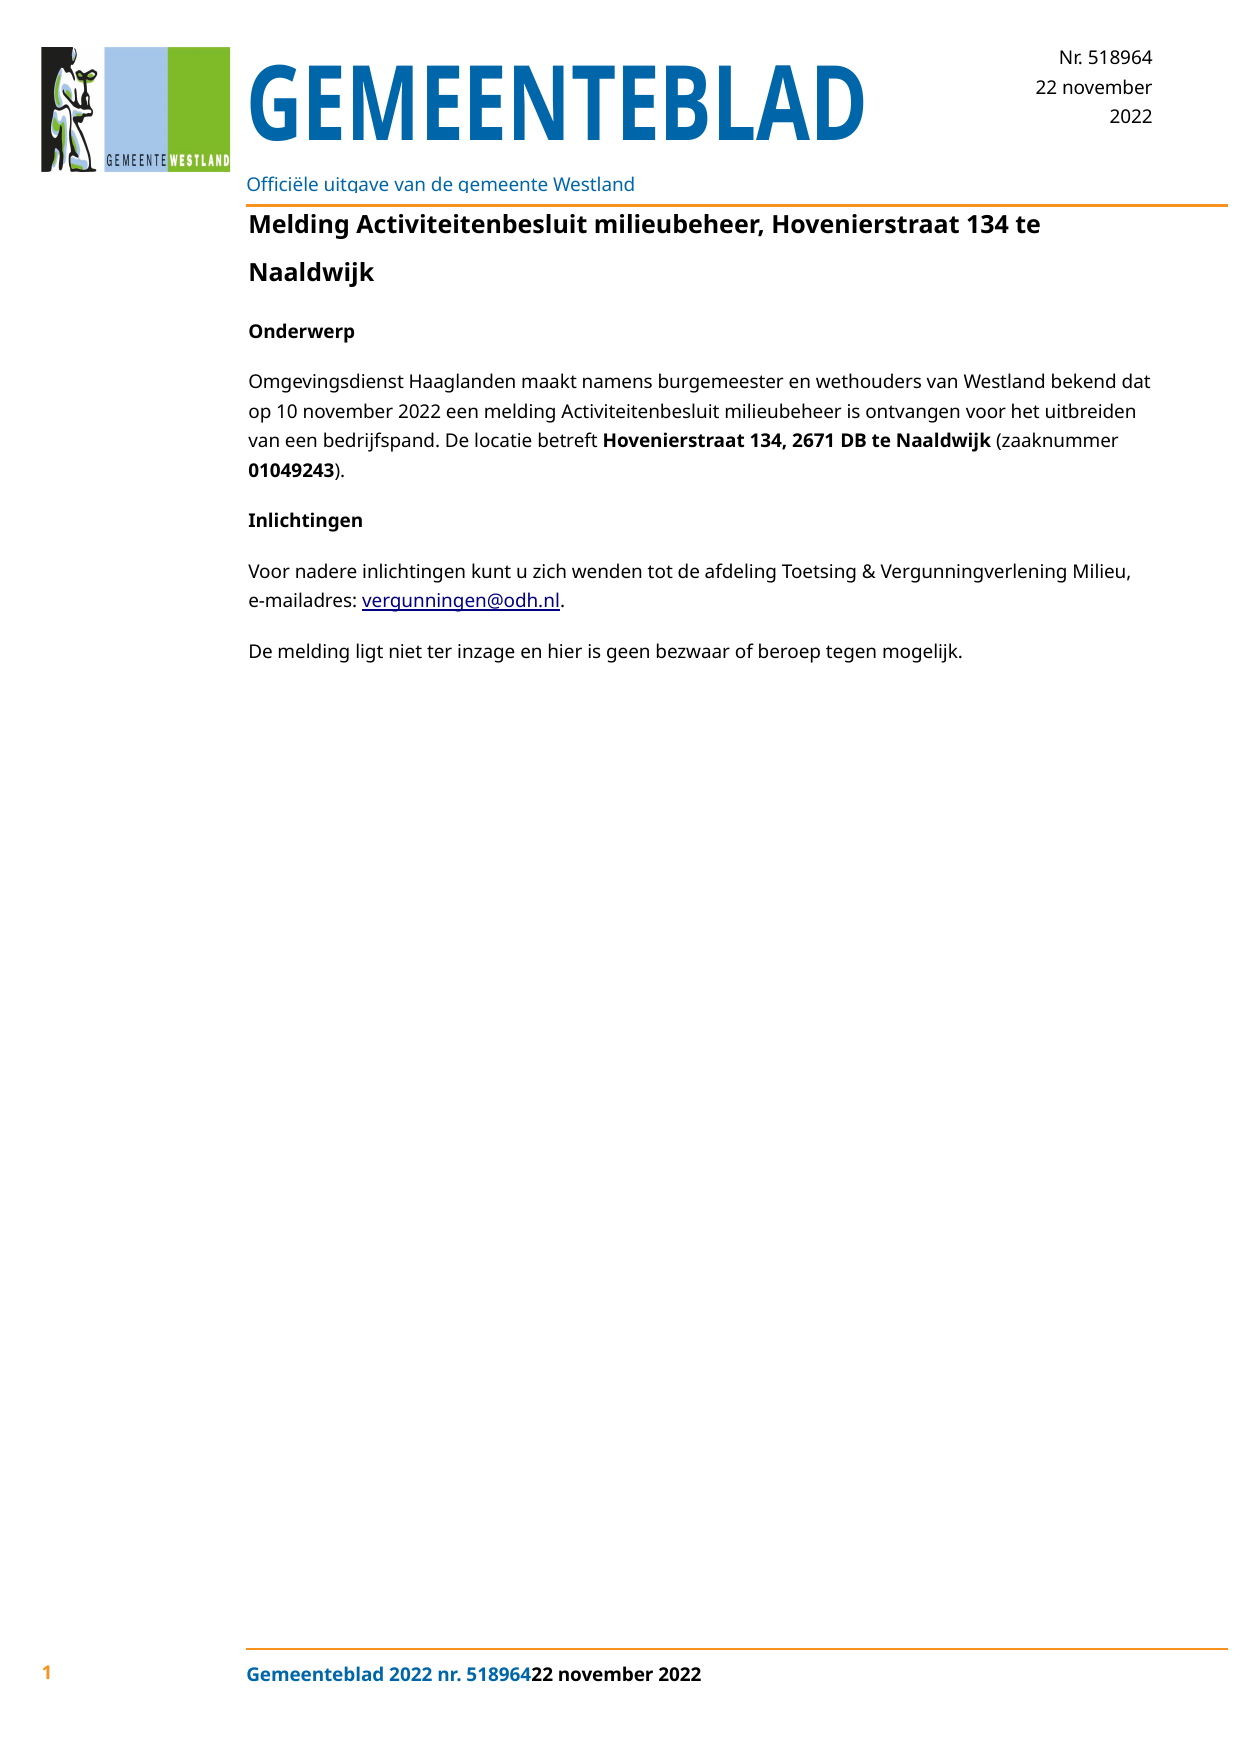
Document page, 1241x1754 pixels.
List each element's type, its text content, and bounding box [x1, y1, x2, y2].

text Onderwerp [248, 318, 1152, 344]
text Melding Activiteitenbesluit milieubeheer, Hovenierstraat 134 te Naaldwijk [248, 207, 1152, 288]
text Omgevingsdienst Haaglanden maakt namens burgemeester en wethouders van Westland bekend dat op 10 november 2022 een melding Activiteitenbesluit milieubeheer is ontvangen voor het uitbreiden van een bedrijfspand. De locatie betreft Hovenierstraat 134, 2671 DB te Naaldwijk (zaaknummer 01049243). [248, 368, 1152, 483]
text Voor nadere inlichtingen kunt u zich wenden tot de afdeling Toetsing & Vergunningverlening Milieu, e-mailadres: vergunningen@odh.nl. [248, 558, 1152, 613]
text De melding ligt niet ter inzage en hier is geen bezwaar of beroep tegen mogelijk. [248, 638, 1152, 664]
picture [41, 47, 231, 172]
text Inlichtingen [248, 507, 1152, 533]
